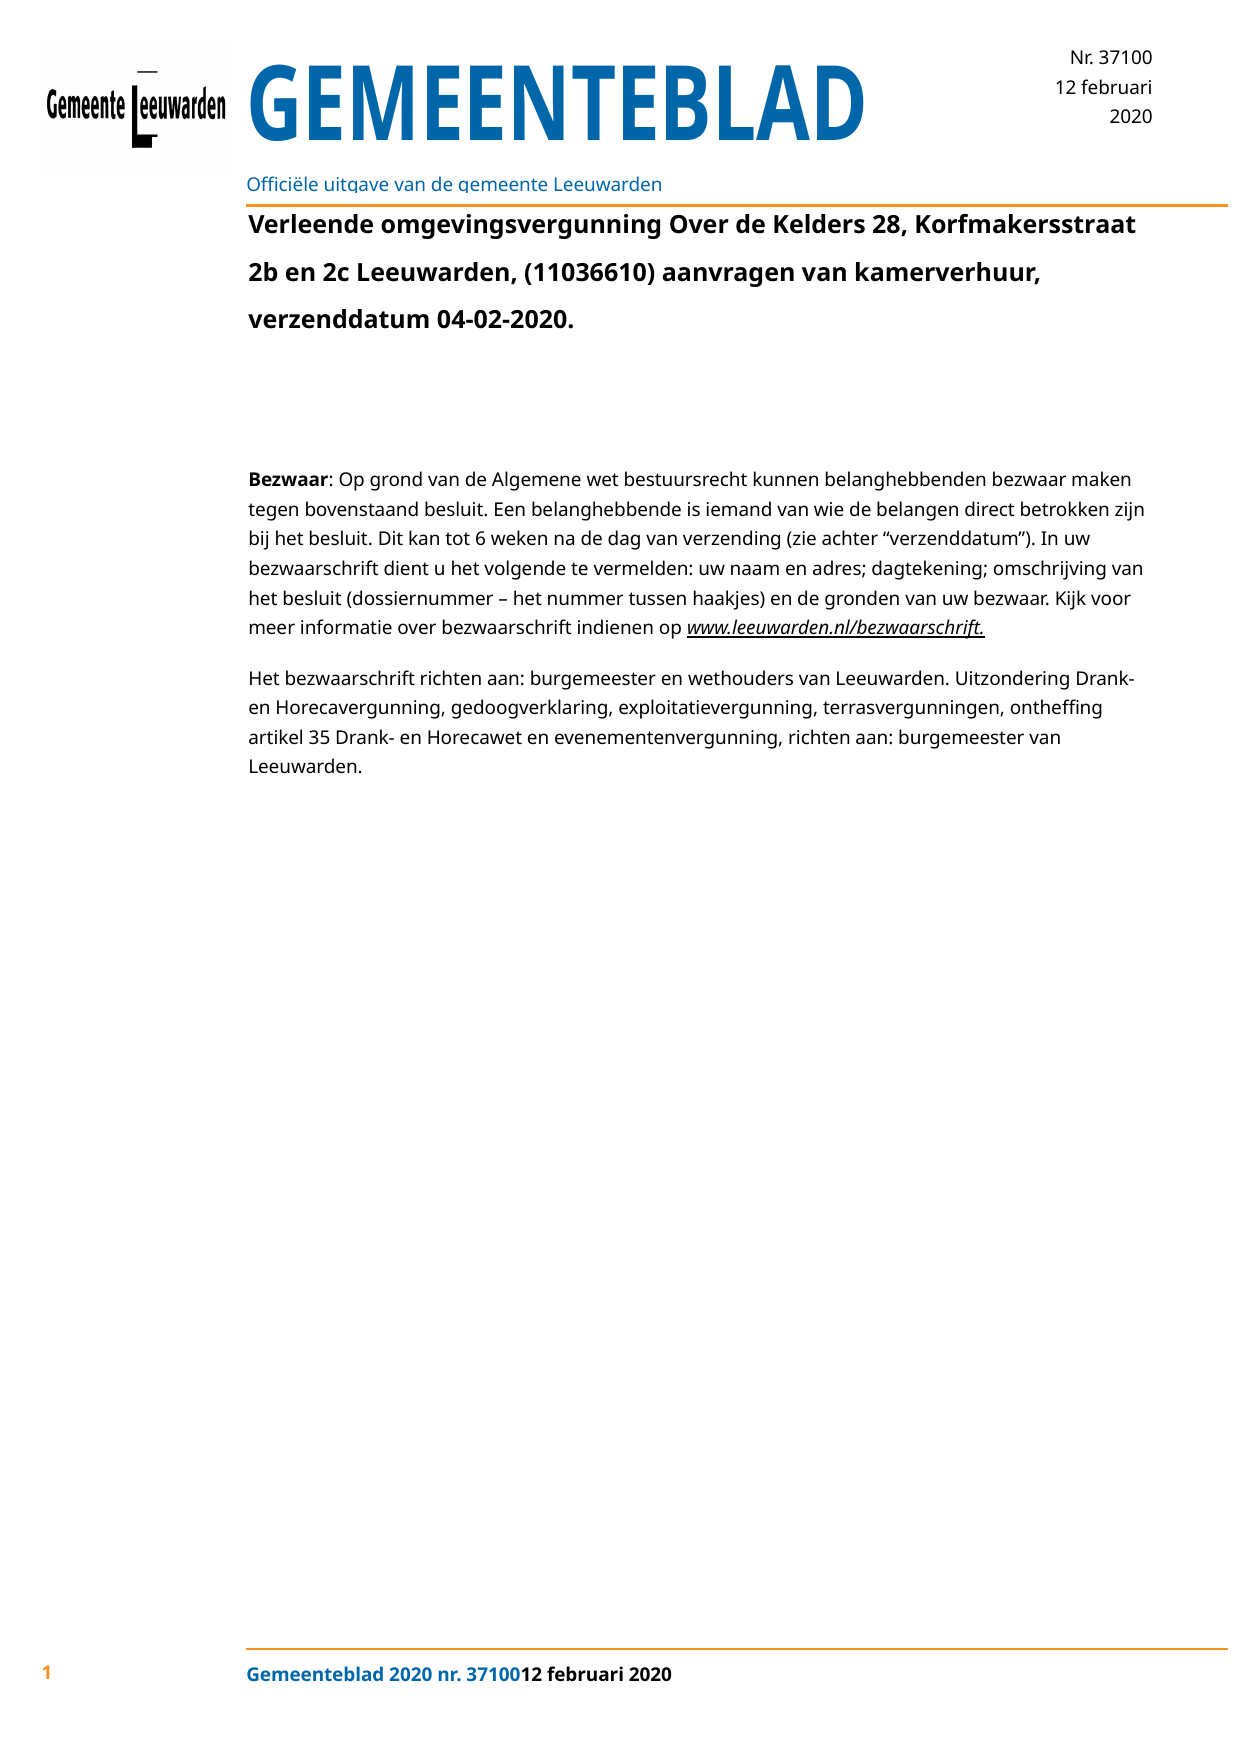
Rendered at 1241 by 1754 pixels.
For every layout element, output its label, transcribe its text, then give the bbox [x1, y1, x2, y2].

text Het bezwaarschrift richten aan: burgemeester en wethouders van Leeuwarden. Uitzondering Drank- en Horecavergunning, gedoogverklaring, exploitatievergunning, terrasvergunningen, ontheffing artikel 35 Drank- en Horecawet en evenementenvergunning, richten aan: burgemeester van Leeuwarden. [248, 665, 1152, 779]
picture [41, 47, 231, 172]
text Bezwaar: Op grond van de Algemene wet bestuursrecht kunnen belanghebbenden bezwaar maken tegen bovenstaand besluit. Een belanghebbende is iemand van wie de belangen direct betrokken zijn bij het besluit. Dit kan tot 6 weken na de dag van verzending (zie achter “verzenddatum”). In uw bezwaarschrift dient u het volgende te vermelden: uw naam en adres; dagtekening; omschrijving van het besluit (dossiernummer – het nummer tussen haakjes) en de gronden van uw bezwaar. Kijk voor meer informatie over bezwaarschrift indienen op www.leeuwarden.nl/bezwaarschrift. [248, 466, 1152, 640]
text Verleende omgevingsvergunning Over de Kelders 28, Korfmakersstraat 2b en 2c Leeuwarden, (11036610) aanvragen van kamerverhuur, verzenddatum 04-02-2020. [248, 207, 1152, 336]
